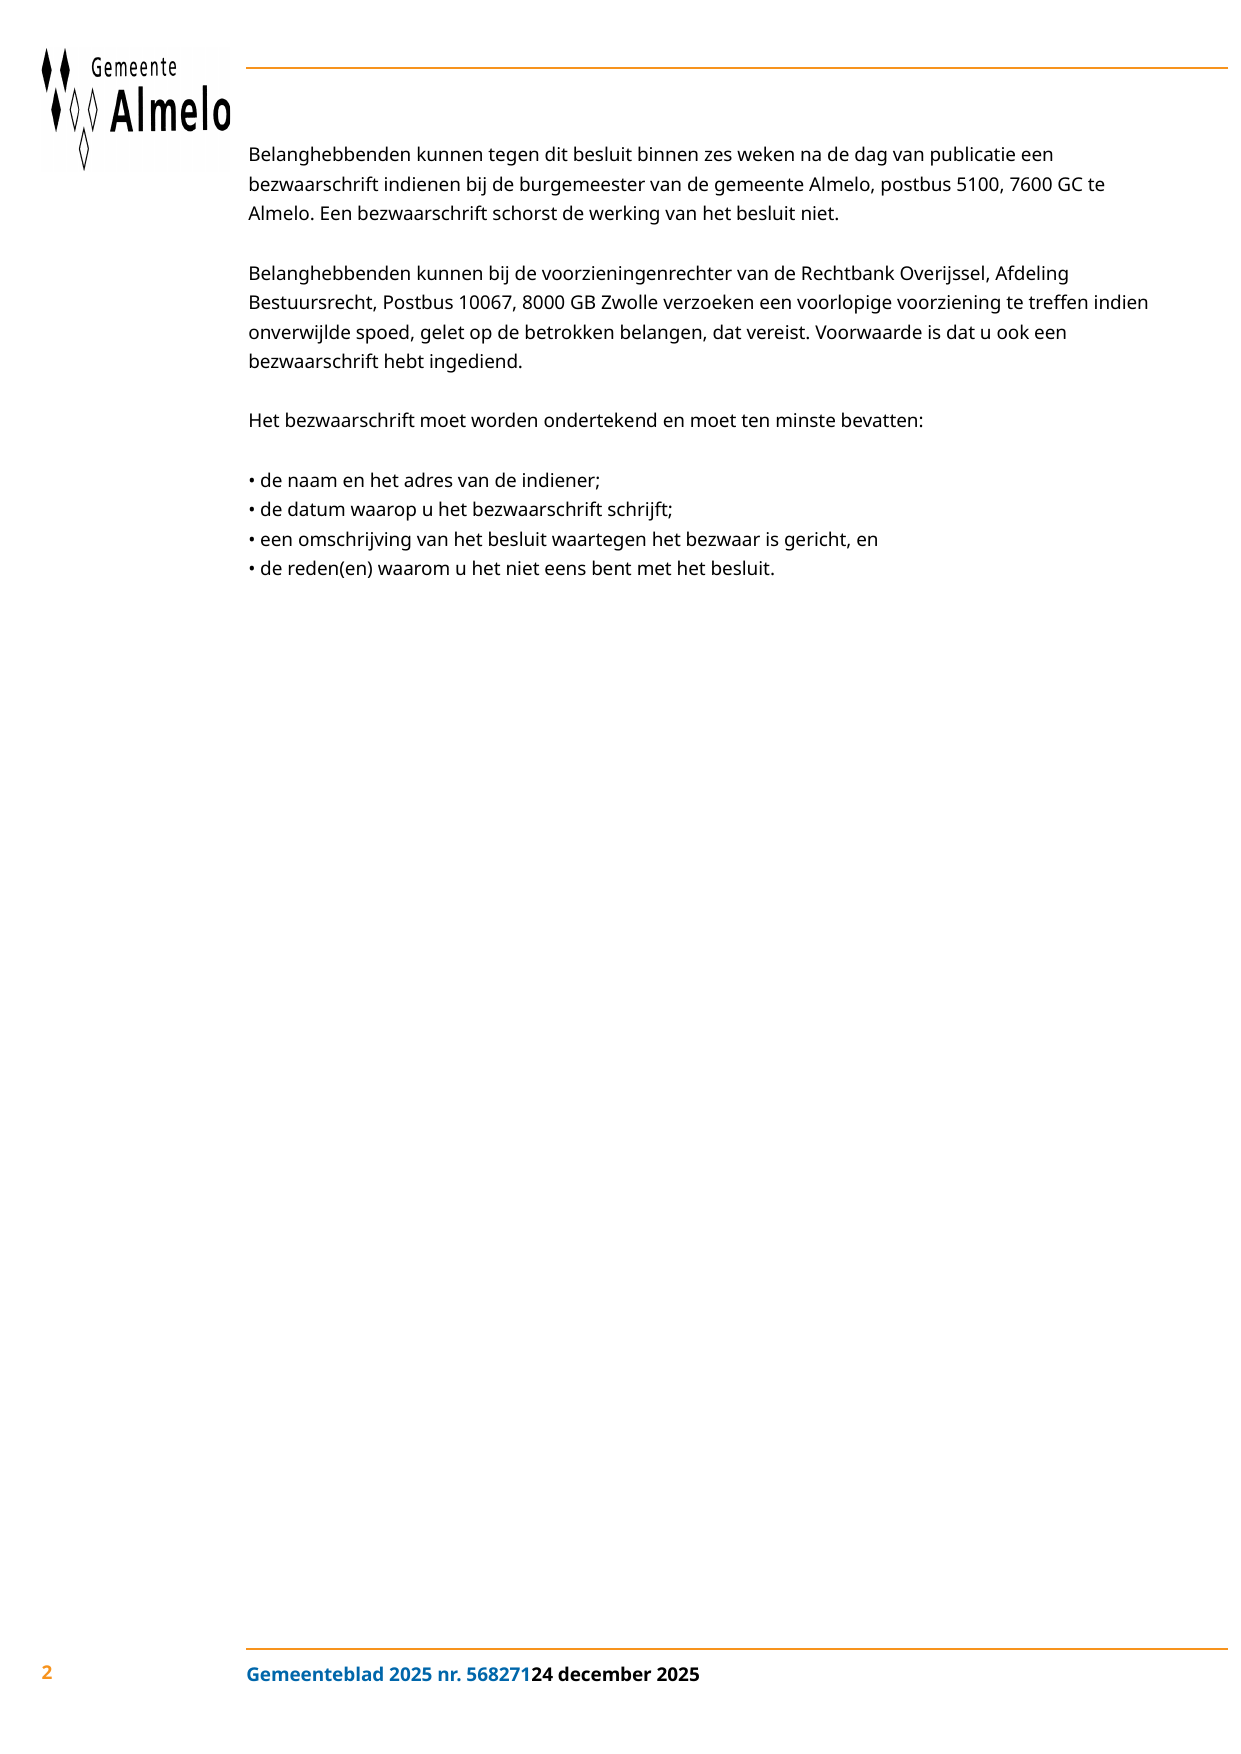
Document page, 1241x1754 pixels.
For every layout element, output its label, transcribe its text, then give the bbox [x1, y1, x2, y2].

text • de naam en het adres van de indiener; [248, 467, 1152, 493]
text • de reden(en) waarom u het niet eens bent met het besluit. [248, 556, 1152, 581]
text • de datum waarop u het bezwaarschrift schrijft; [248, 496, 1152, 522]
text • een omschrijving van het besluit waartegen het bezwaar is gericht, en [248, 526, 1152, 552]
text Belanghebbenden kunnen tegen dit besluit binnen zes weken na de dag van publicatie een bezwaarschrift indienen bij de burgemeester van de gemeente Almelo, postbus 5100, 7600 GC te Almelo. Een bezwaarschrift schorst de werking van het besluit niet. [248, 141, 1152, 226]
text Het bezwaarschrift moet worden ondertekend en moet ten minste bevatten: [248, 408, 1152, 433]
picture [41, 47, 231, 172]
text Belanghebbenden kunnen bij de voorzieningenrechter van de Rechtbank Overijssel, Afdeling Bestuursrecht, Postbus 10067, 8000 GB Zwolle verzoeken een voorlopige voorziening te treffen indien onverwijlde spoed, gelet op de betrokken belangen, dat vereist. Voorwaarde is dat u ook een bezwaarschrift hebt ingediend. [248, 260, 1152, 374]
